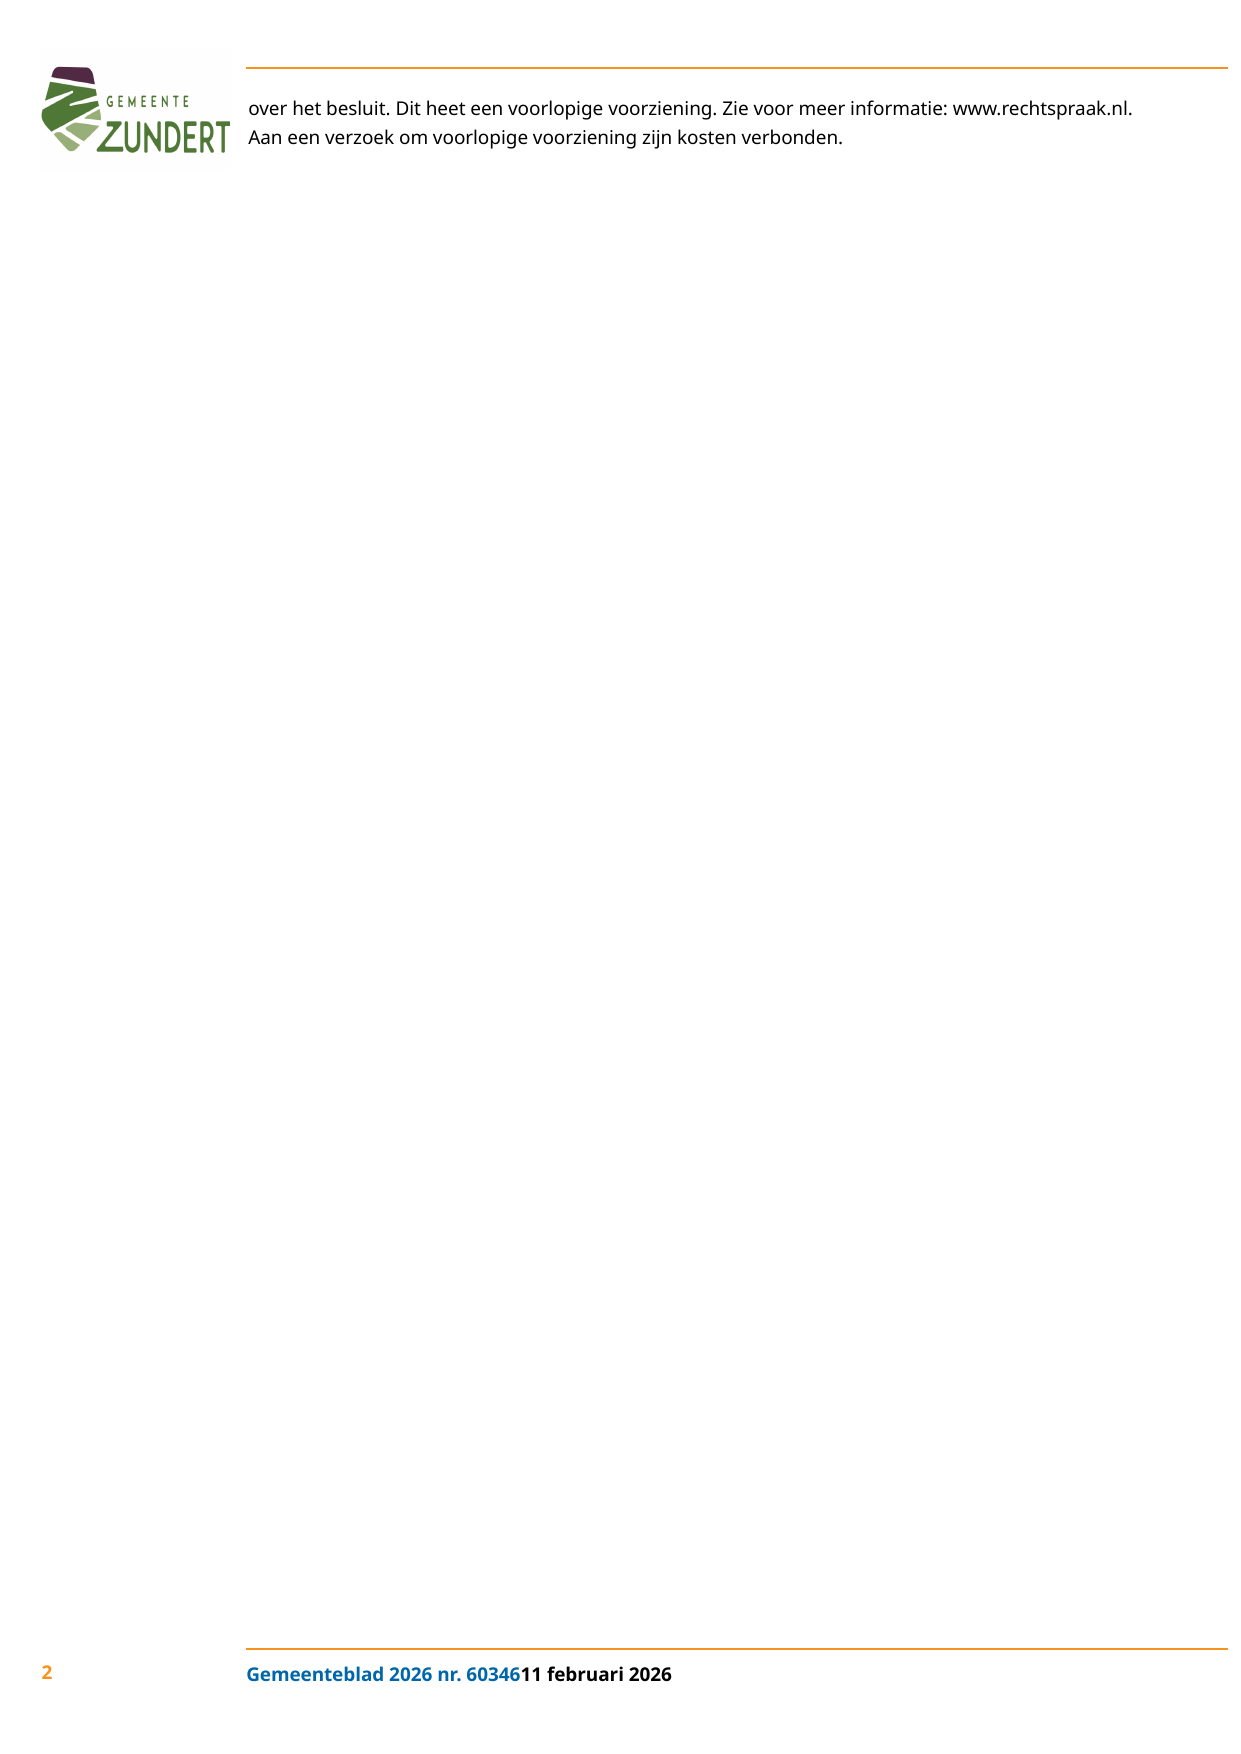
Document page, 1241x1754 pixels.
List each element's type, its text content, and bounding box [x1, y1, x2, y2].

text over het besluit. Dit heet een voorlopige voorziening. Zie voor meer informatie: www.rechtspraak.nl. Aan een verzoek om voorlopige voorziening zijn kosten verbonden. [248, 95, 1152, 150]
picture [41, 47, 231, 172]
